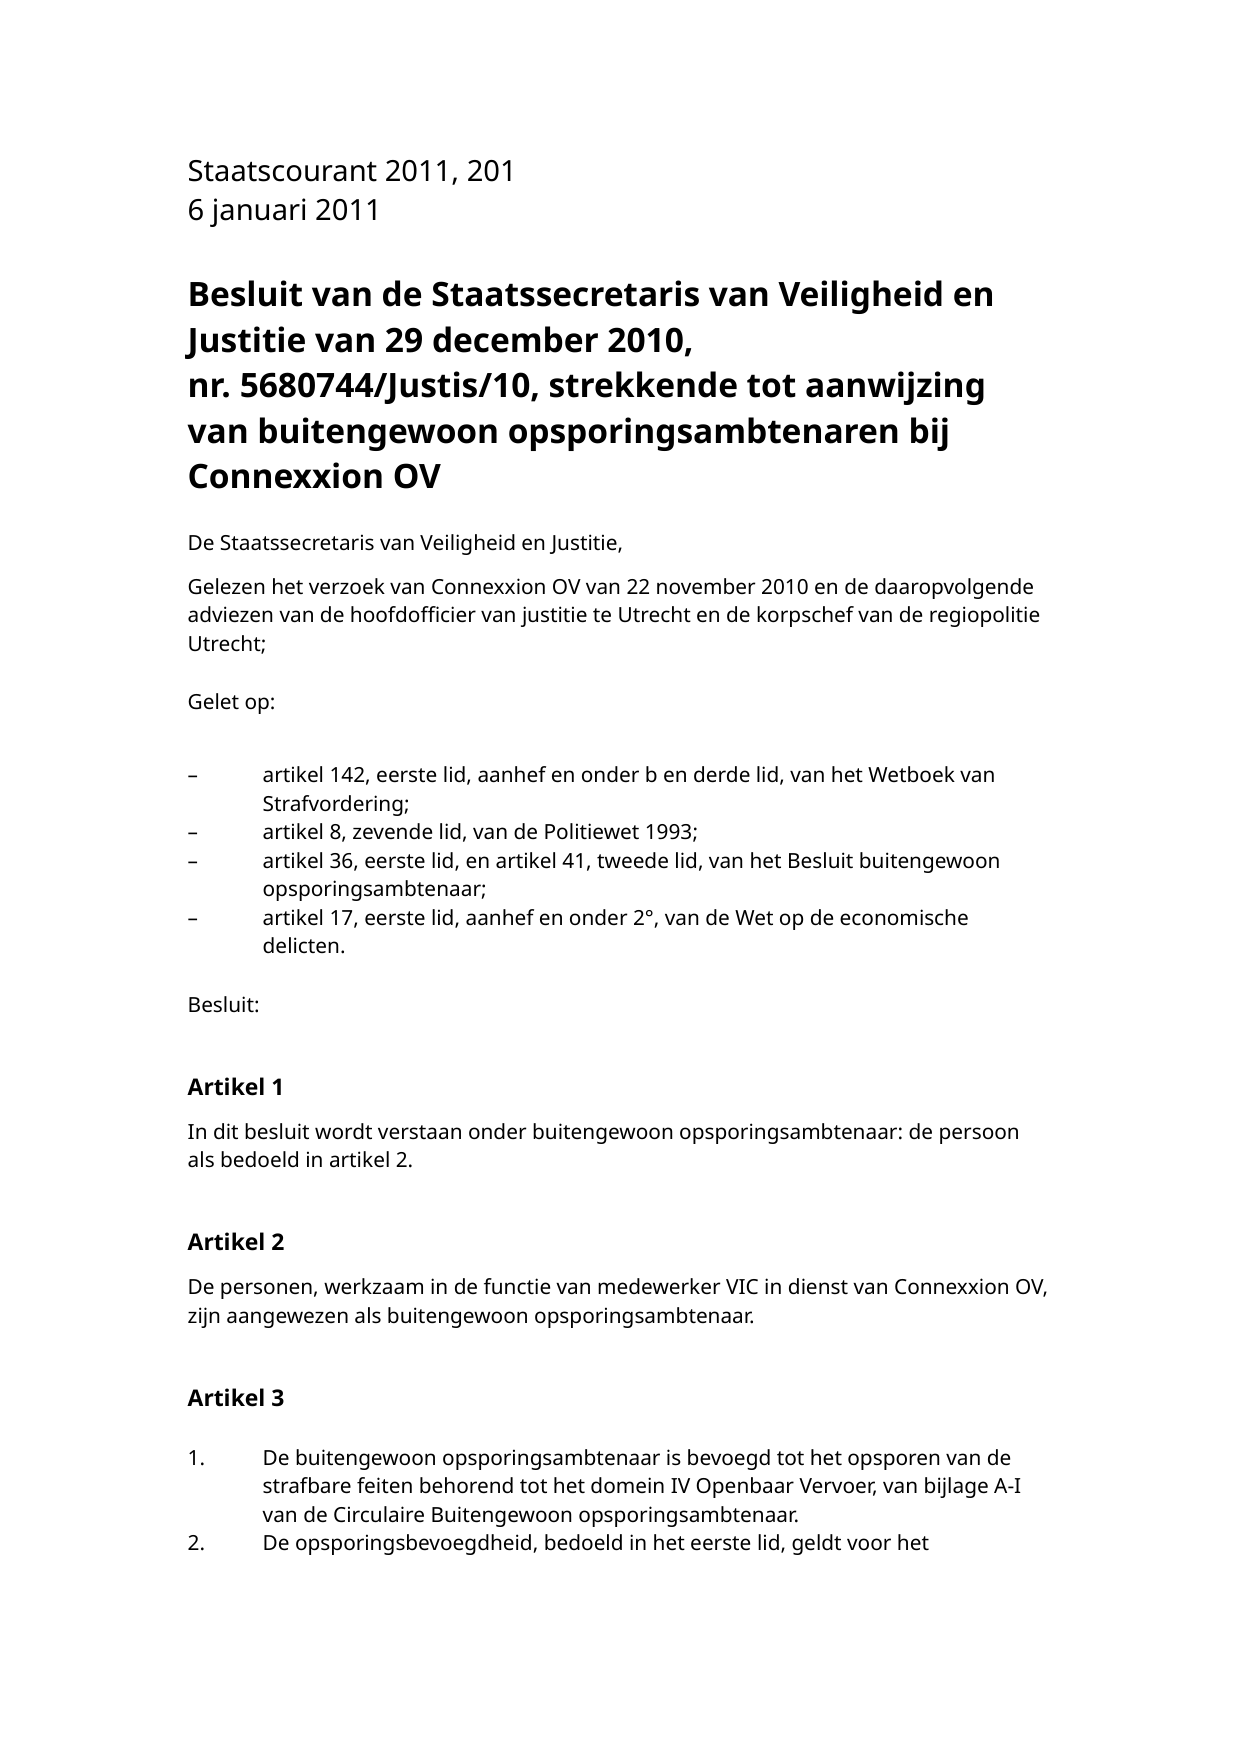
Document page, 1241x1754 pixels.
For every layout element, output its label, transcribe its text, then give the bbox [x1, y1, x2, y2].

text Gelet op: [187, 687, 1053, 716]
list De opsporingsbevoegdheid, bedoeld in het eerste lid, geldt voor het [187, 1528, 1053, 1557]
list artikel 36, eerste lid, en artikel 41, tweede lid, van het Besluit buitengewoon opsporingsambtenaar; [187, 846, 1053, 903]
subtitle Artikel 1 [187, 1071, 1053, 1102]
text Staatscourant 2011, 201 [187, 150, 1053, 190]
text In dit besluit wordt verstaan onder buitengewoon opsporingsambtenaar: de persoon als bedoeld in artikel 2. [187, 1117, 1053, 1174]
text Gelezen het verzoek van Connexxion OV van 22 november 2010 en de daaropvolgende adviezen van de hoofdofficier van justitie te Utrecht en de korpschef van de regiopolitie Utrecht; [187, 572, 1053, 657]
subtitle Besluit van de Staatssecretaris van Veiligheid en Justitie van 29 december 2010, nr. 5680744/Justis/10, strekkende tot aanwijzing van buitengewoon opsporingsambtenaren bij Connexxion OV [187, 271, 1053, 498]
text 6 januari 2011 [187, 190, 1053, 229]
text De personen, werkzaam in de functie van medewerker VIC in dienst van Connexxion OV, zijn aangewezen als buitengewoon opsporingsambtenaar. [187, 1272, 1053, 1329]
list artikel 142, eerste lid, aanhef en onder b en derde lid, van het Wetboek van Strafvordering; [187, 761, 1053, 817]
text Besluit: [187, 990, 1053, 1018]
subtitle Artikel 2 [187, 1226, 1053, 1257]
subtitle Artikel 3 [187, 1382, 1053, 1413]
list artikel 17, eerste lid, aanhef en onder 2°, van de Wet op de economische delicten. [187, 903, 1053, 960]
list artikel 8, zevende lid, van de Politiewet 1993; [187, 817, 1053, 846]
list De buitengewoon opsporingsambtenaar is bevoegd tot het opsporen van de strafbare feiten behorend tot het domein IV Openbaar Vervoer, van bijlage A-I van de Circulaire Buitengewoon opsporingsambtenaar. [187, 1443, 1053, 1528]
text De Staatssecretaris van Veiligheid en Justitie, [187, 528, 1053, 557]
